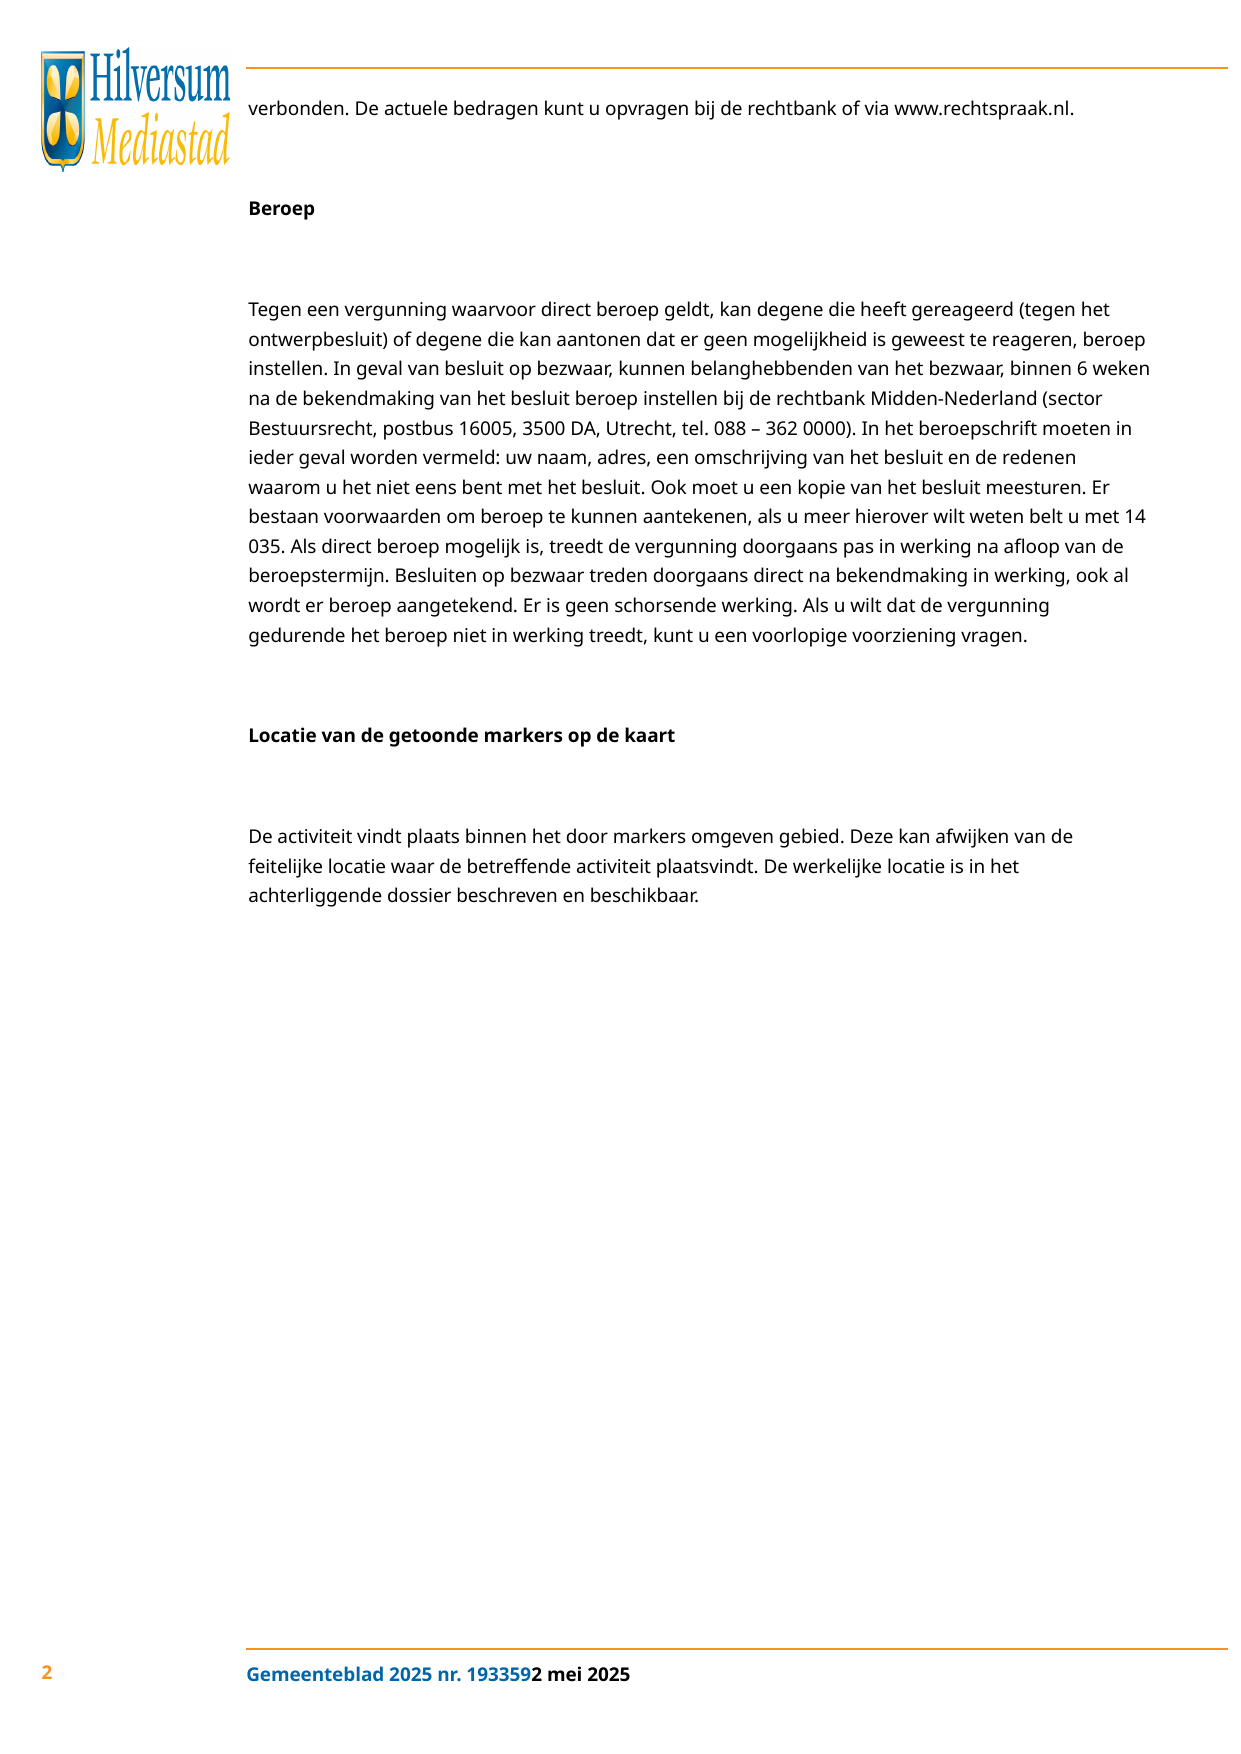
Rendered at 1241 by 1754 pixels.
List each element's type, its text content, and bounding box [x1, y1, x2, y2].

text De activiteit vindt plaats binnen het door markers omgeven gebied. Deze kan afwijken van de feitelijke locatie waar de betreffende activiteit plaatsvindt. De werkelijke locatie is in het achterliggende dossier beschreven en beschikbaar. [248, 823, 1152, 908]
text Beroep [248, 196, 1152, 221]
text verbonden. De actuele bedragen kunt u opvragen bij de rechtbank of via www.rechtspraak.nl. [248, 95, 1152, 121]
picture [41, 47, 231, 172]
text Tegen een vergunning waarvoor direct beroep geldt, kan degene die heeft gereageerd (tegen het ontwerpbesluit) of degene die kan aantonen dat er geen mogelijkheid is geweest te reageren, beroep instellen. In geval van besluit op bezwaar, kunnen belanghebbenden van het bezwaar, binnen 6 weken na de bekendmaking van het besluit beroep instellen bij de rechtbank Midden-Nederland (sector Bestuursrecht, postbus 16005, 3500 DA, Utrecht, tel. 088 – 362 0000). In het beroepschrift moeten in ieder geval worden vermeld: uw naam, adres, een omschrijving van het besluit en de redenen waarom u het niet eens bent met het besluit. Ook moet u een kopie van het besluit meesturen. Er bestaan voorwaarden om beroep te kunnen aantekenen, als u meer hierover wilt weten belt u met 14 035. Als direct beroep mogelijk is, treedt de vergunning doorgaans pas in werking na afloop van de beroepstermijn. Besluiten op bezwaar treden doorgaans direct na bekendmaking in werking, ook al wordt er beroep aangetekend. Er is geen schorsende werking. Als u wilt dat de vergunning gedurende het beroep niet in werking treedt, kunt u een voorlopige voorziening vragen. [248, 296, 1152, 648]
text Locatie van de getoonde markers op de kaart [248, 723, 1152, 748]
